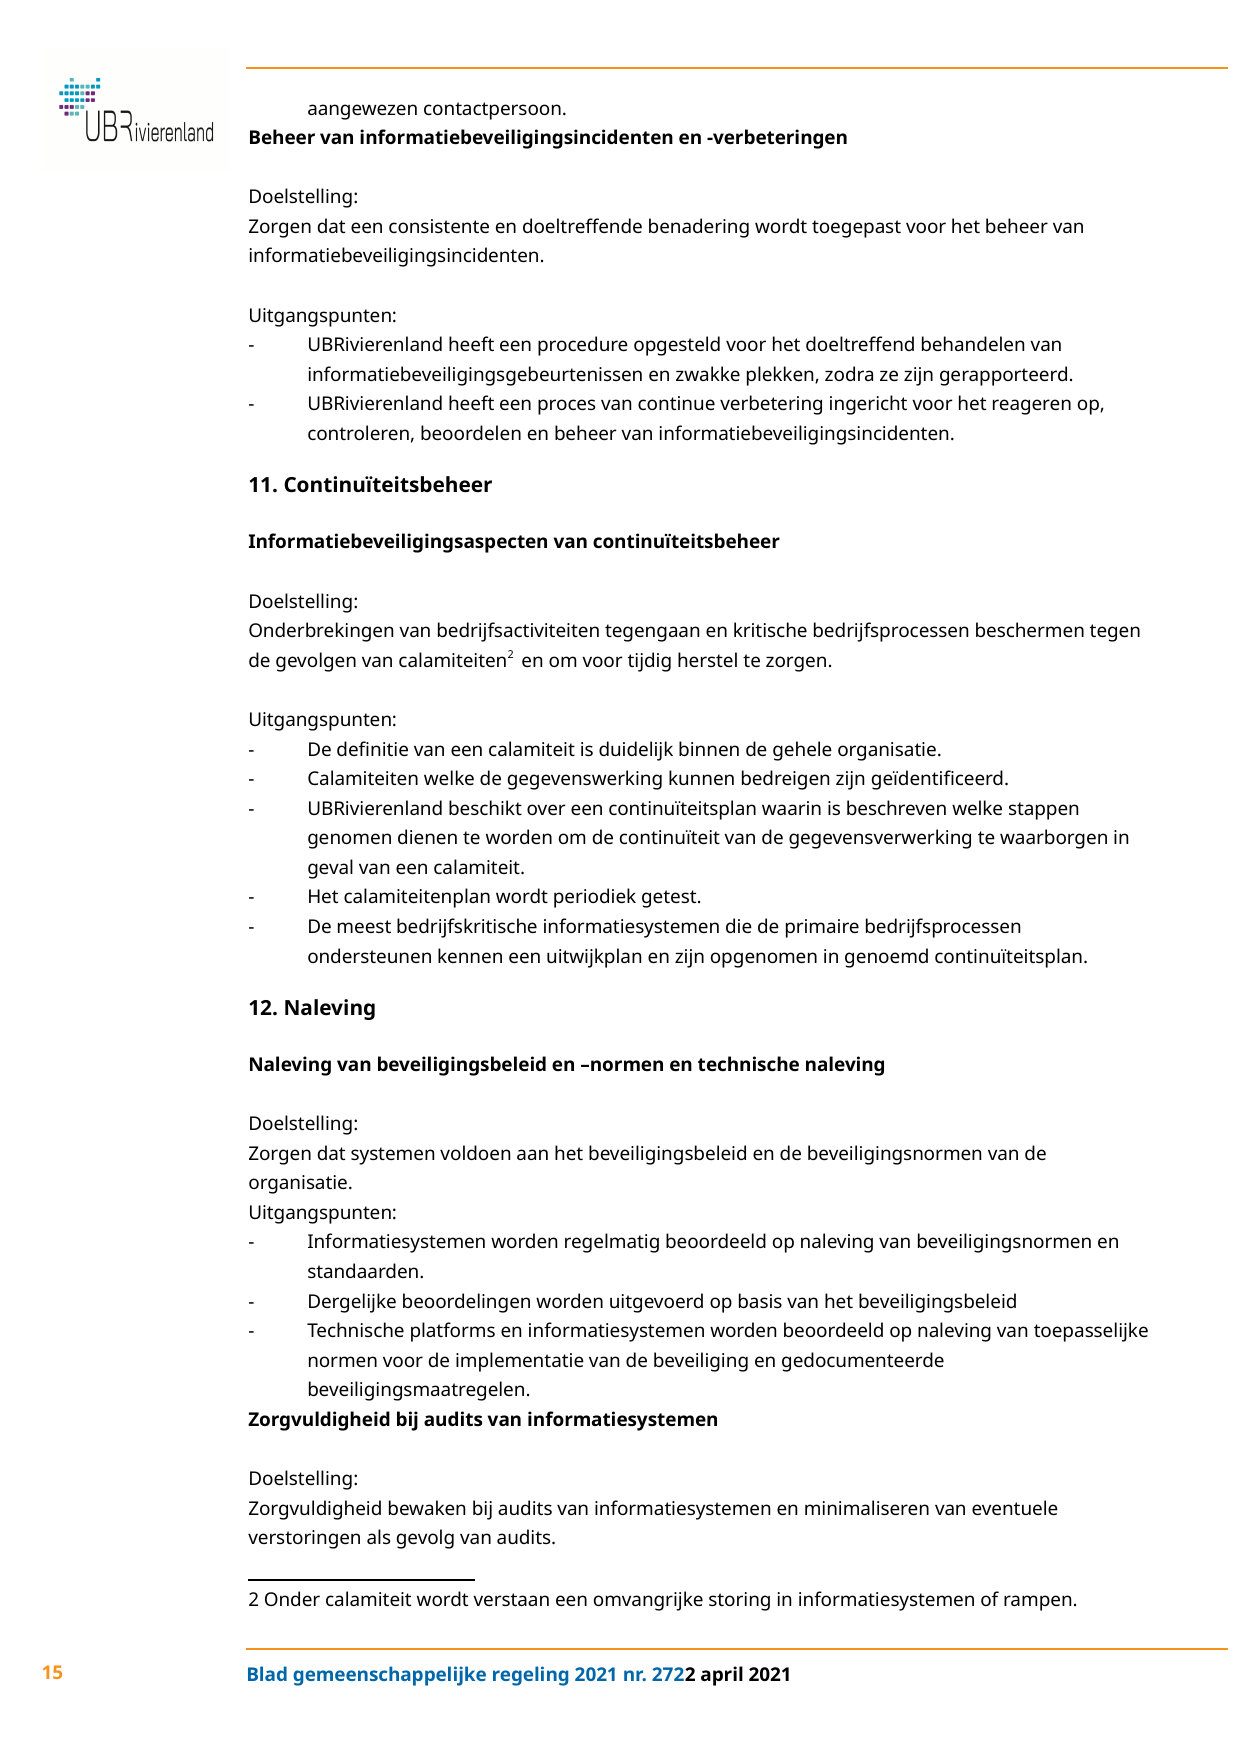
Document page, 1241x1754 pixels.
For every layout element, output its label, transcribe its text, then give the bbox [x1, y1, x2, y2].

list Het calamiteitenplan wordt periodiek getest. [248, 884, 1152, 909]
text Onder calamiteit wordt verstaan een omvangrijke storing in informatiesystemen of rampen. [248, 1586, 1152, 1612]
list UBRivierenland heeft een proces van continue verbetering ingericht voor het reageren op, controleren, beoordelen en beheer van informatiebeveiligingsincidenten. [248, 391, 1152, 446]
text Doelstelling: [248, 1110, 1152, 1136]
list De meest bedrijfskritische informatiesystemen die de primaire bedrijfsprocessen ondersteunen kennen een uitwijkplan en zijn opgenomen in genoemd continuïteitsplan. [248, 913, 1152, 968]
text 12. Naleving [248, 993, 1152, 1022]
text Zorgvuldigheid bewaken bij audits van informatiesystemen en minimaliseren van eventuele verstoringen als gevolg van audits. [248, 1495, 1152, 1550]
text Zorgen dat een consistente en doeltreffende benadering wordt toegepast voor het beheer van informatiebeveiligingsincidenten. [248, 213, 1152, 268]
text 11. Continuïteitsbeheer [248, 471, 1152, 499]
list Technische platforms en informatiesystemen worden beoordeeld op naleving van toepasselijke normen voor de implementatie van de beveiliging en gedocumenteerde beveiligingsmaatregelen. [248, 1317, 1152, 1402]
text Zorgen dat systemen voldoen aan het beveiligingsbeleid en de beveiligingsnormen van de organisatie. [248, 1140, 1152, 1195]
list De definitie van een calamiteit is duidelijk binnen de gehele organisatie. [248, 736, 1152, 761]
text Doelstelling: [248, 183, 1152, 209]
text Doelstelling: [248, 1465, 1152, 1491]
text Beheer van informatiebeveiligingsincidenten en -verbeteringen [248, 124, 1152, 150]
list Informatiesystemen worden regelmatig beoordeeld op naleving van beveiligingsnormen en standaarden. [248, 1229, 1152, 1284]
text Doelstelling: [248, 588, 1152, 613]
list Dergelijke beoordelingen worden uitgevoerd op basis van het beveiligingsbeleid [248, 1288, 1152, 1314]
text Naleving van beveiligingsbeleid en –normen en technische naleving [248, 1051, 1152, 1077]
list Calamiteiten welke de gegevenswerking kunnen bedreigen zijn geïdentificeerd. [248, 765, 1152, 791]
list aangewezen contactpersoon. [248, 95, 1152, 121]
picture [41, 47, 231, 172]
list UBRivierenland beschikt over een continuïteitsplan waarin is beschreven welke stappen genomen dienen te worden om de continuïteit van de gegevensverwerking te waarborgen in geval van een calamiteit. [248, 795, 1152, 880]
text Onderbrekingen van bedrijfsactiviteiten tegengaan en kritische bedrijfsprocessen beschermen tegen de gevolgen van calamiteiten en om voor tijdig herstel te zorgen. [248, 617, 1152, 673]
text Informatiebeveiligingsaspecten van continuïteitsbeheer [248, 529, 1152, 554]
text Zorgvuldigheid bij audits van informatiesystemen [248, 1406, 1152, 1432]
text Uitgangspunten: [248, 302, 1152, 328]
text Uitgangspunten: [248, 1199, 1152, 1225]
text Uitgangspunten: [248, 706, 1152, 732]
list UBRivierenland heeft een procedure opgesteld voor het doeltreffend behandelen van informatiebeveiligingsgebeurtenissen en zwakke plekken, zodra ze zijn gerapporteerd. [248, 331, 1152, 387]
